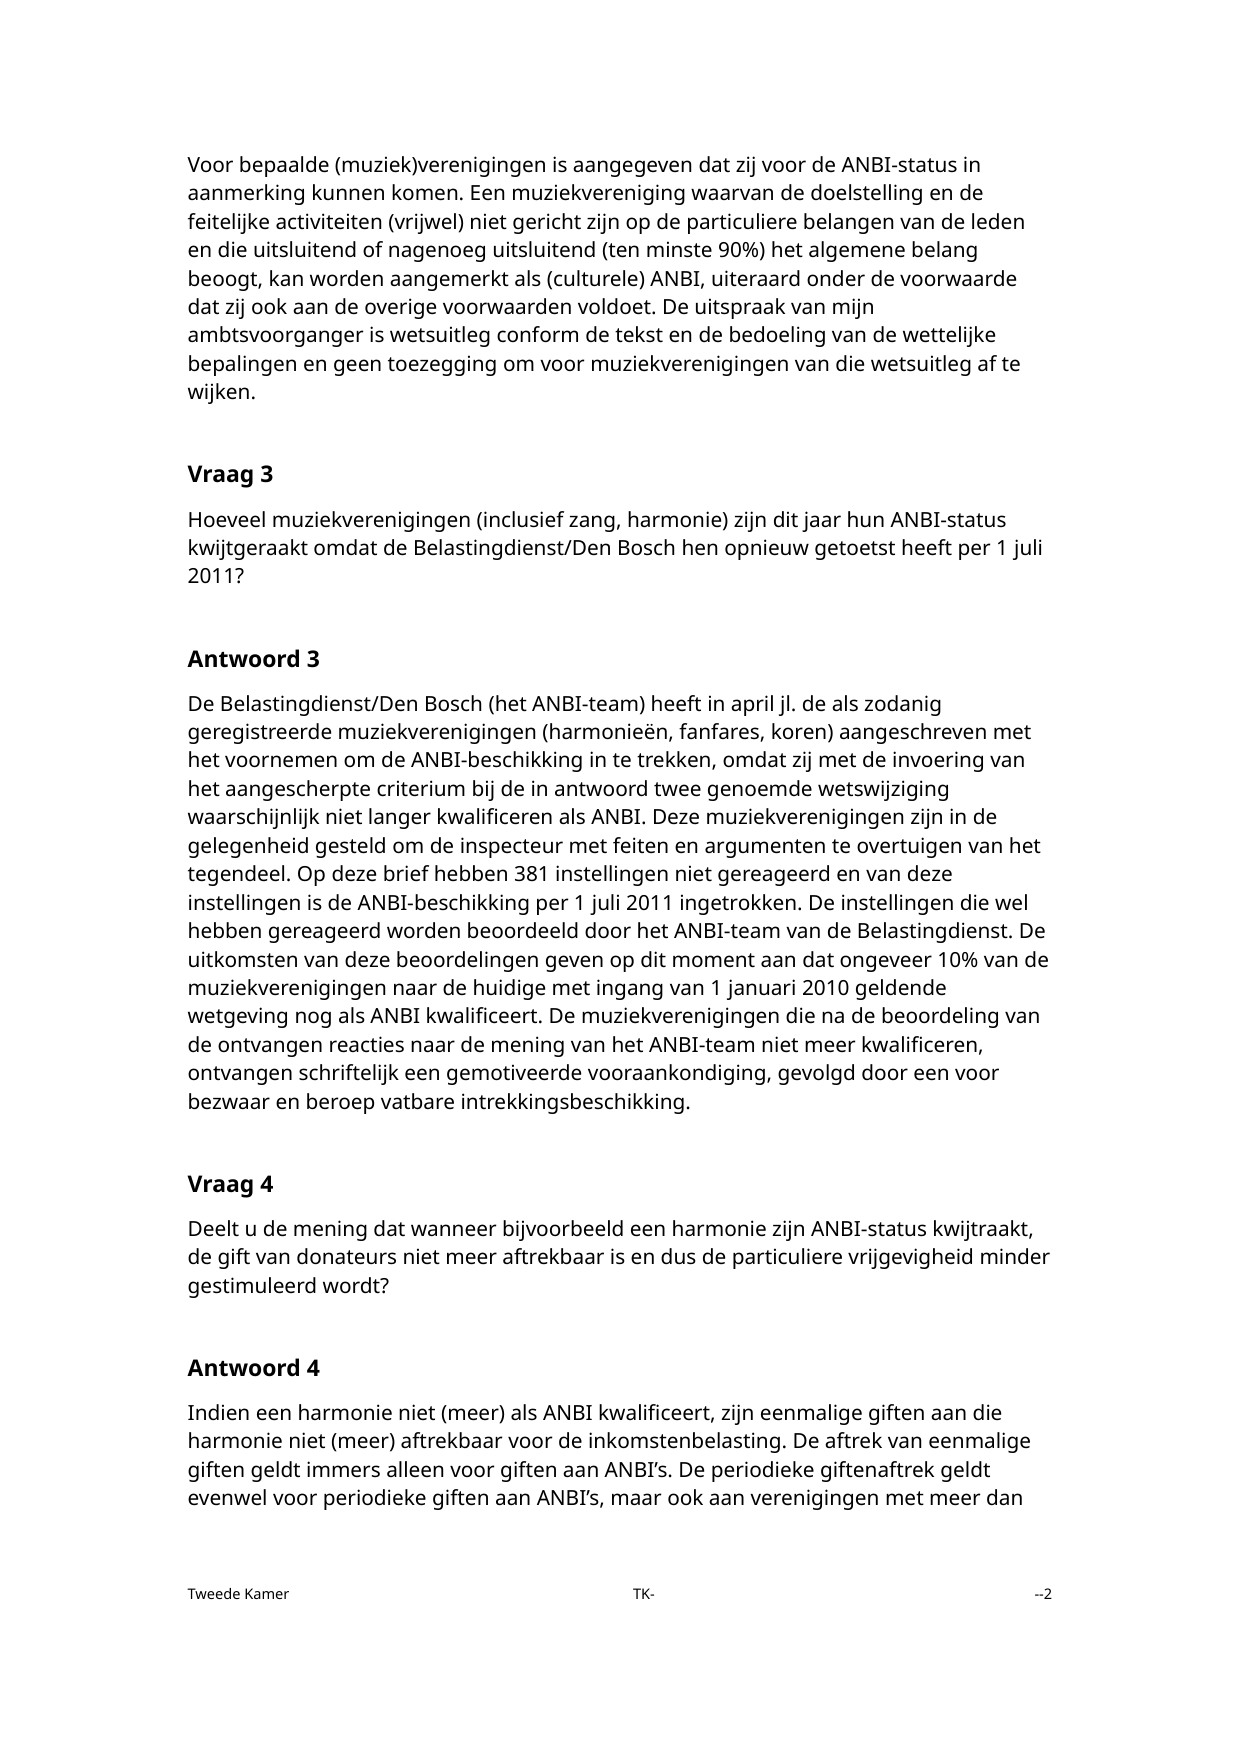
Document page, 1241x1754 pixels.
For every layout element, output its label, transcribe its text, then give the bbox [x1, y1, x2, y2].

subtitle Antwoord 3 [187, 642, 1053, 674]
text Hoeveel muziekverenigingen (inclusief zang, harmonie) zijn dit jaar hun ANBI-status kwijtgeraakt omdat de Belastingdienst/Den Bosch hen opnieuw getoetst heeft per 1 juli 2011? [187, 505, 1053, 590]
text Voor bepaalde (muziek)verenigingen is aangegeven dat zij voor de ANBI-status in aanmerking kunnen komen. Een muziekvereniging waarvan de doelstelling en de feitelijke activiteiten (vrijwel) niet gericht zijn op de particuliere belangen van de leden en die uitsluitend of nagenoeg uitsluitend (ten minste 90%) het algemene belang beoogt, kan worden aangemerkt als (culturele) ANBI, uiteraard onder de voorwaarde dat zij ook aan de overige voorwaarden voldoet. De uitspraak van mijn ambtsvoorganger is wetsuitleg conform de tekst en de bedoeling van de wettelijke bepalingen en geen toezegging om voor muziekverenigingen van die wetsuitleg af te wijken. [187, 150, 1053, 406]
text De Belastingdienst/Den Bosch (het ANBI-team) heeft in april jl. de als zodanig geregistreerde muziekverenigingen (harmonieën, fanfares, koren) aangeschreven met het voornemen om de ANBI-beschikking in te trekken, omdat zij met de invoering van het aangescherpte criterium bij de in antwoord twee genoemde wetswijziging waarschijnlijk niet langer kwalificeren als ANBI. Deze muziekverenigingen zijn in de gelegenheid gesteld om de inspecteur met feiten en argumenten te overtuigen van het tegendeel. Op deze brief hebben 381 instellingen niet gereageerd en van deze instellingen is de ANBI-beschikking per 1 juli 2011 ingetrokken. De instellingen die wel hebben gereageerd worden beoordeeld door het ANBI-team van de Belastingdienst. De uitkomsten van deze beoordelingen geven op dit moment aan dat ongeveer 10% van de muziekverenigingen naar de huidige met ingang van 1 januari 2010 geldende wetgeving nog als ANBI kwalificeert. De muziekverenigingen die na de beoordeling van de ontvangen reacties naar de mening van het ANBI-team niet meer kwalificeren, ontvangen schriftelijk een gemotiveerde vooraankondiging, gevolgd door een voor bezwaar en beroep vatbare intrekkingsbeschikking. [187, 689, 1053, 1115]
subtitle Vraag 4 [187, 1168, 1053, 1199]
subtitle Antwoord 4 [187, 1352, 1053, 1383]
subtitle Vraag 3 [187, 458, 1053, 490]
text Deelt u de mening dat wanneer bijvoorbeeld een harmonie zijn ANBI-status kwijtraakt, de gift van donateurs niet meer aftrekbaar is en dus de particuliere vrijgevigheid minder gestimuleerd wordt? [187, 1214, 1053, 1299]
text Indien een harmonie niet (meer) als ANBI kwalificeert, zijn eenmalige giften aan die harmonie niet (meer) aftrekbaar voor de inkomstenbelasting. De aftrek van eenmalige giften geldt immers alleen voor giften aan ANBI’s. De periodieke giftenaftrek geldt evenwel voor periodieke giften aan ANBI’s, maar ook aan verenigingen met meer dan [187, 1398, 1053, 1512]
